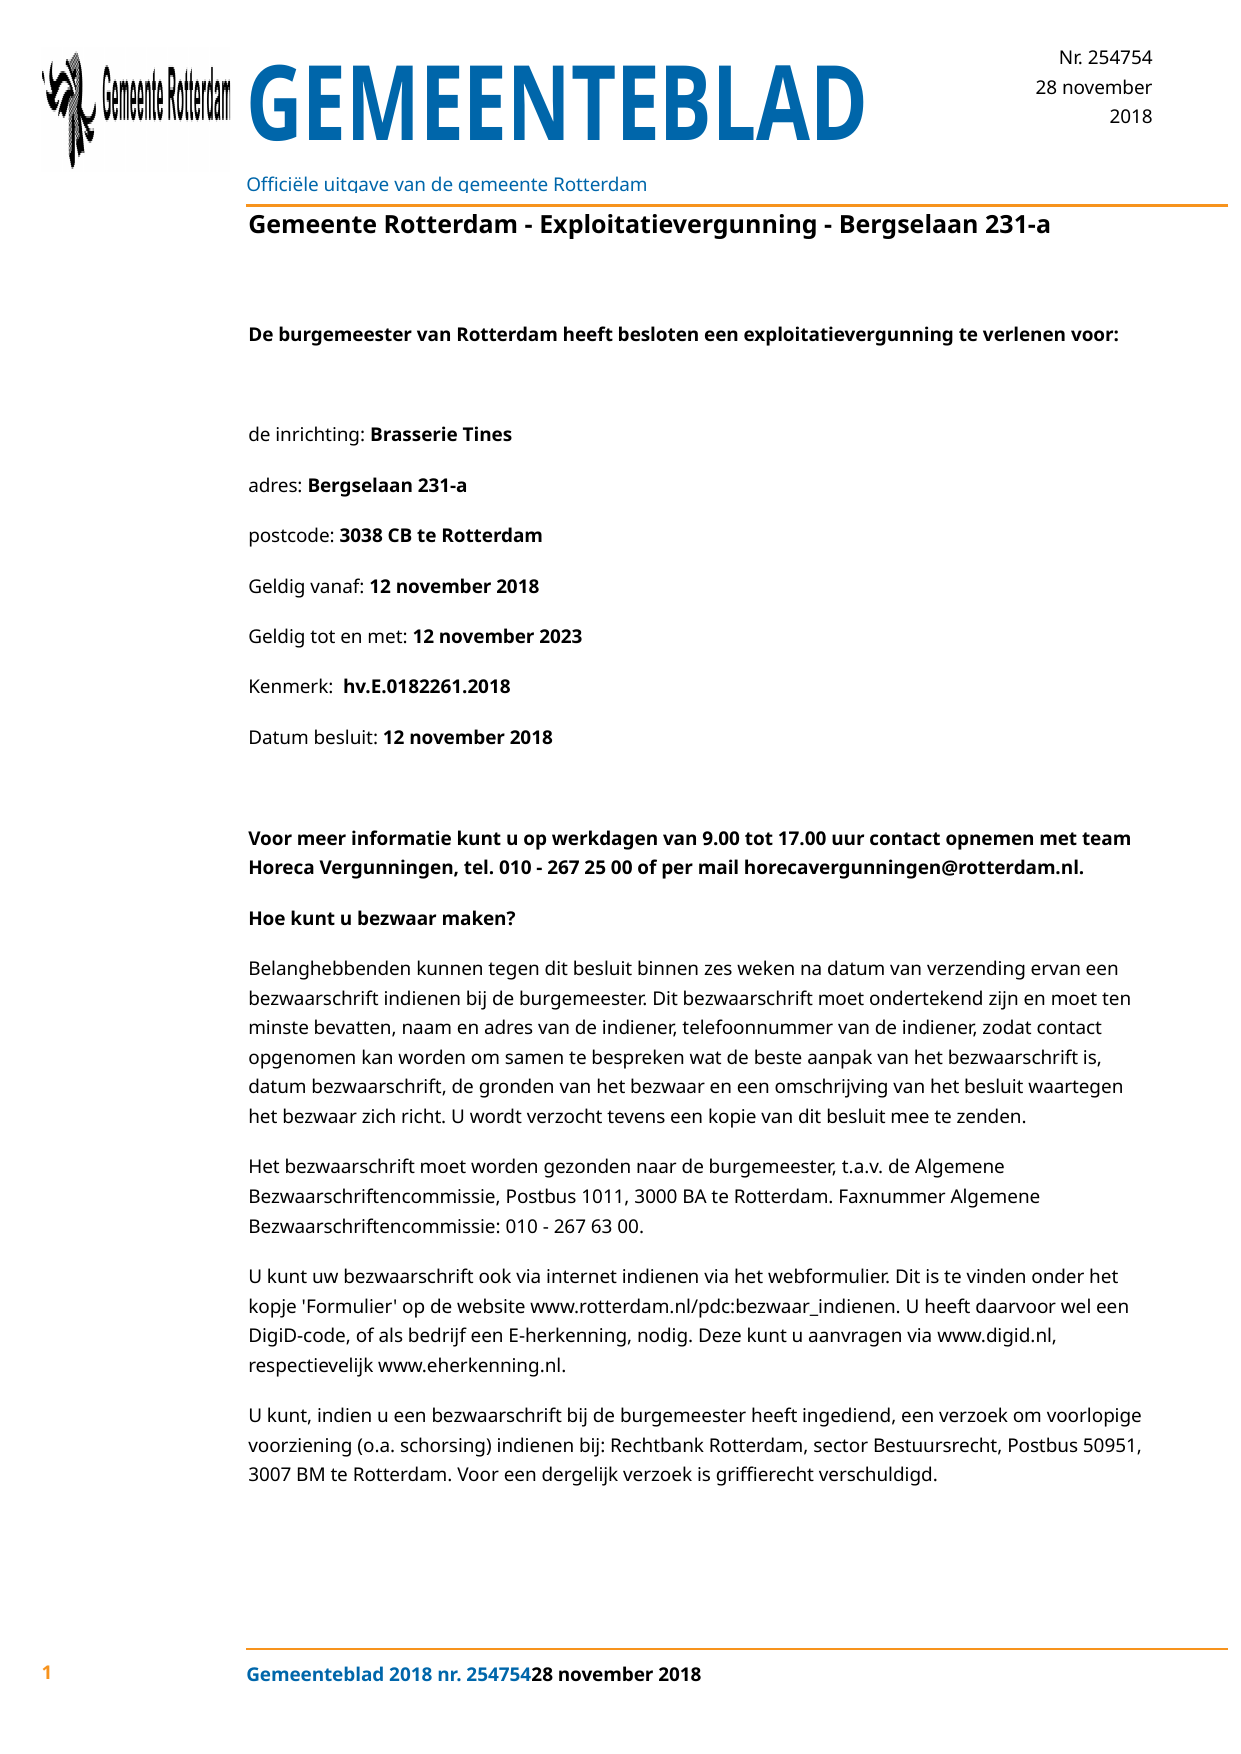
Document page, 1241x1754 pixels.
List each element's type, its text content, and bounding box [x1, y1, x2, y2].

text Belanghebbenden kunnen tegen dit besluit binnen zes weken na datum van verzending ervan een bezwaarschrift indienen bij de burgemeester. Dit bezwaarschrift moet ondertekend zijn en moet ten minste bevatten, naam en adres van de indiener, telefoonnummer van de indiener, zodat contact opgenomen kan worden om samen te bespreken wat de beste aanpak van het bezwaarschrift is, datum bezwaarschrift, de gronden van het bezwaar en een omschrijving van het besluit waartegen het bezwaar zich richt. U wordt verzocht tevens een kopie van dit besluit mee te zenden. [248, 955, 1152, 1129]
text Het bezwaarschrift moet worden gezonden naar de burgemeester, t.a.v. de Algemene Bezwaarschriftencommissie, Postbus 1011, 3000 BA te Rotterdam. Faxnummer Algemene Bezwaarschriftencommissie: 010 - 267 63 00. [248, 1154, 1152, 1238]
text Datum besluit: 12 november 2018 [248, 724, 1152, 750]
text U kunt uw bezwaarschrift ook via internet indienen via het webformulier. Dit is te vinden onder het kopje 'Formulier' op de website www.rotterdam.nl/pdc:bezwaar_indienen. U heeft daarvoor wel een DigiD-code, of als bedrijf een E-herkenning, nodig. Deze kunt u aanvragen via www.digid.nl, respectievelijk www.eherkenning.nl. [248, 1263, 1152, 1378]
text de inrichting: Brasserie Tines [248, 422, 1152, 447]
text Hoe kunt u bezwaar maken? [248, 905, 1152, 931]
text Geldig tot en met: 12 november 2023 [248, 623, 1152, 649]
text Voor meer informatie kunt u op werkdagen van 9.00 tot 17.00 uur contact opnemen met team Horeca Vergunningen, tel. 010 - 267 25 00 of per mail horecavergunningen@rotterdam.nl. [248, 825, 1152, 880]
text adres: Bergselaan 231-a [248, 472, 1152, 498]
text De burgemeester van Rotterdam heeft besloten een exploitatievergunning te verlenen voor: [248, 321, 1152, 346]
text Geldig vanaf: 12 november 2018 [248, 573, 1152, 598]
text Gemeente Rotterdam - Exploitatievergunning - Bergselaan 231-a [248, 207, 1152, 241]
text U kunt, indien u een bezwaarschrift bij de burgemeester heeft ingediend, een verzoek om voorlopige voorziening (o.a. schorsing) indienen bij: Rechtbank Rotterdam, sector Bestuursrecht, Postbus 50951, 3007 BM te Rotterdam. Voor een dergelijk verzoek is griffierecht verschuldigd. [248, 1402, 1152, 1487]
text postcode: 3038 CB te Rotterdam [248, 522, 1152, 548]
picture [41, 47, 231, 172]
text Kenmerk: hv.E.0182261.2018 [248, 674, 1152, 699]
